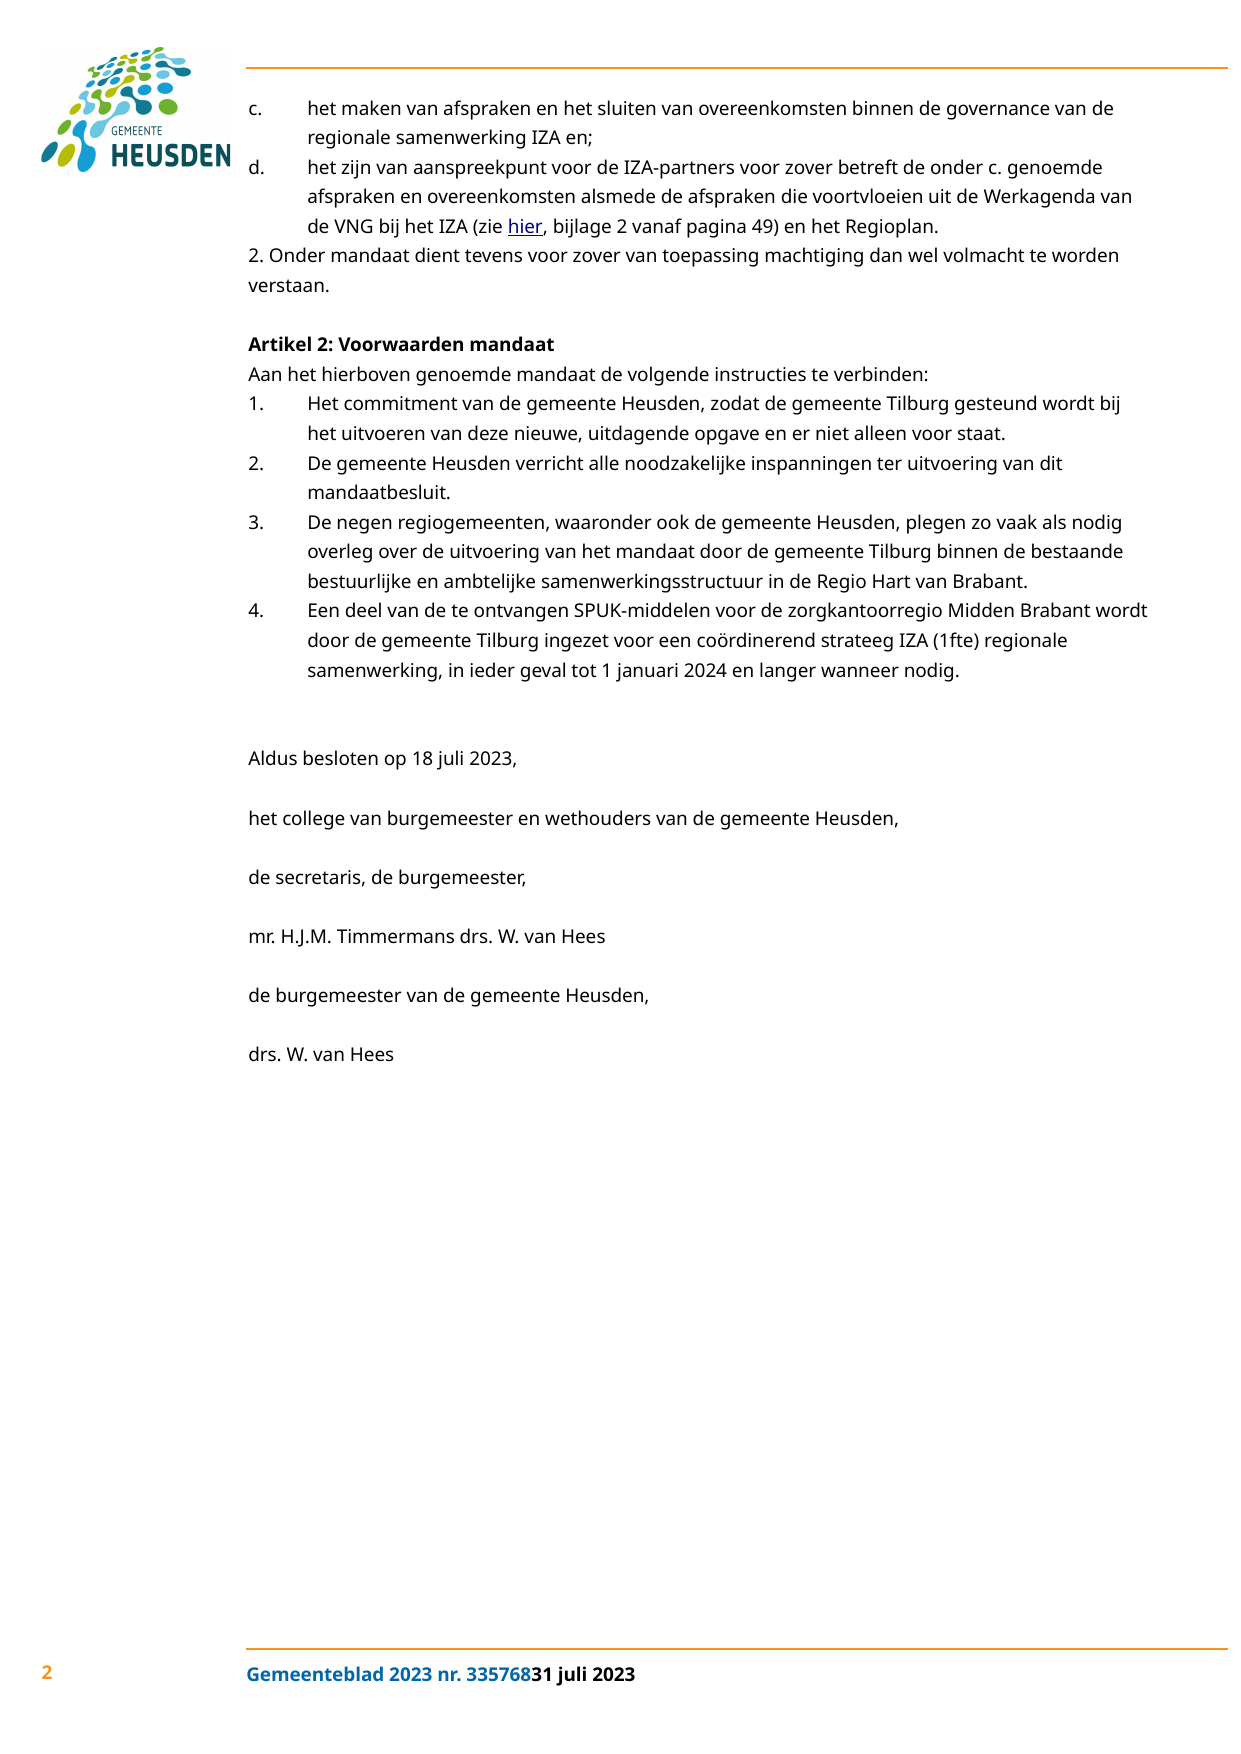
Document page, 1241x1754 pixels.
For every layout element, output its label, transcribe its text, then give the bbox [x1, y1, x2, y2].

text drs. W. van Hees [248, 1041, 1152, 1067]
list De negen regiogemeenten, waaronder ook de gemeente Heusden, plegen zo vaak als nodig overleg over de uitvoering van het mandaat door de gemeente Tilburg binnen de bestaande bestuurlijke en ambtelijke samenwerkingsstructuur in de Regio Hart van Brabant. [248, 509, 1152, 594]
text Artikel 2: Voorwaarden mandaat [248, 331, 1152, 357]
text het college van burgemeester en wethouders van de gemeente Heusden, [248, 805, 1152, 831]
text de secretaris, de burgemeester, [248, 864, 1152, 890]
picture [41, 47, 231, 172]
list Het commitment van de gemeente Heusden, zodat de gemeente Tilburg gesteund wordt bij het uitvoeren van deze nieuwe, uitdagende opgave en er niet alleen voor staat. [248, 391, 1152, 446]
text Aan het hierboven genoemde mandaat de volgende instructies te verbinden: [248, 361, 1152, 387]
list De gemeente Heusden verricht alle noodzakelijke inspanningen ter uitvoering van dit mandaatbesluit. [248, 450, 1152, 505]
text de burgemeester van de gemeente Heusden, [248, 982, 1152, 1008]
text 2. Onder mandaat dient tevens voor zover van toepassing machtiging dan wel volmacht te worden verstaan. [248, 243, 1152, 298]
text mr. H.J.M. Timmermans drs. W. van Hees [248, 923, 1152, 949]
list Een deel van de te ontvangen SPUK-middelen voor de zorgkantoorregio Midden Brabant wordt door de gemeente Tilburg ingezet voor een coördinerend strateeg IZA (1fte) regionale samenwerking, in ieder geval tot 1 januari 2024 en langer wanneer nodig. [248, 598, 1152, 683]
text Aldus besloten op 18 juli 2023, [248, 746, 1152, 771]
list het maken van afspraken en het sluiten van overeenkomsten binnen de governance van de regionale samenwerking IZA en; [248, 95, 1152, 150]
list het zijn van aanspreekpunt voor de IZA-partners voor zover betreft de onder c. genoemde afspraken en overeenkomsten alsmede de afspraken die voortvloeien uit de Werkagenda van de VNG bij het IZA (zie hier, bijlage 2 vanaf pagina 49) en het Regioplan. [248, 154, 1152, 239]
